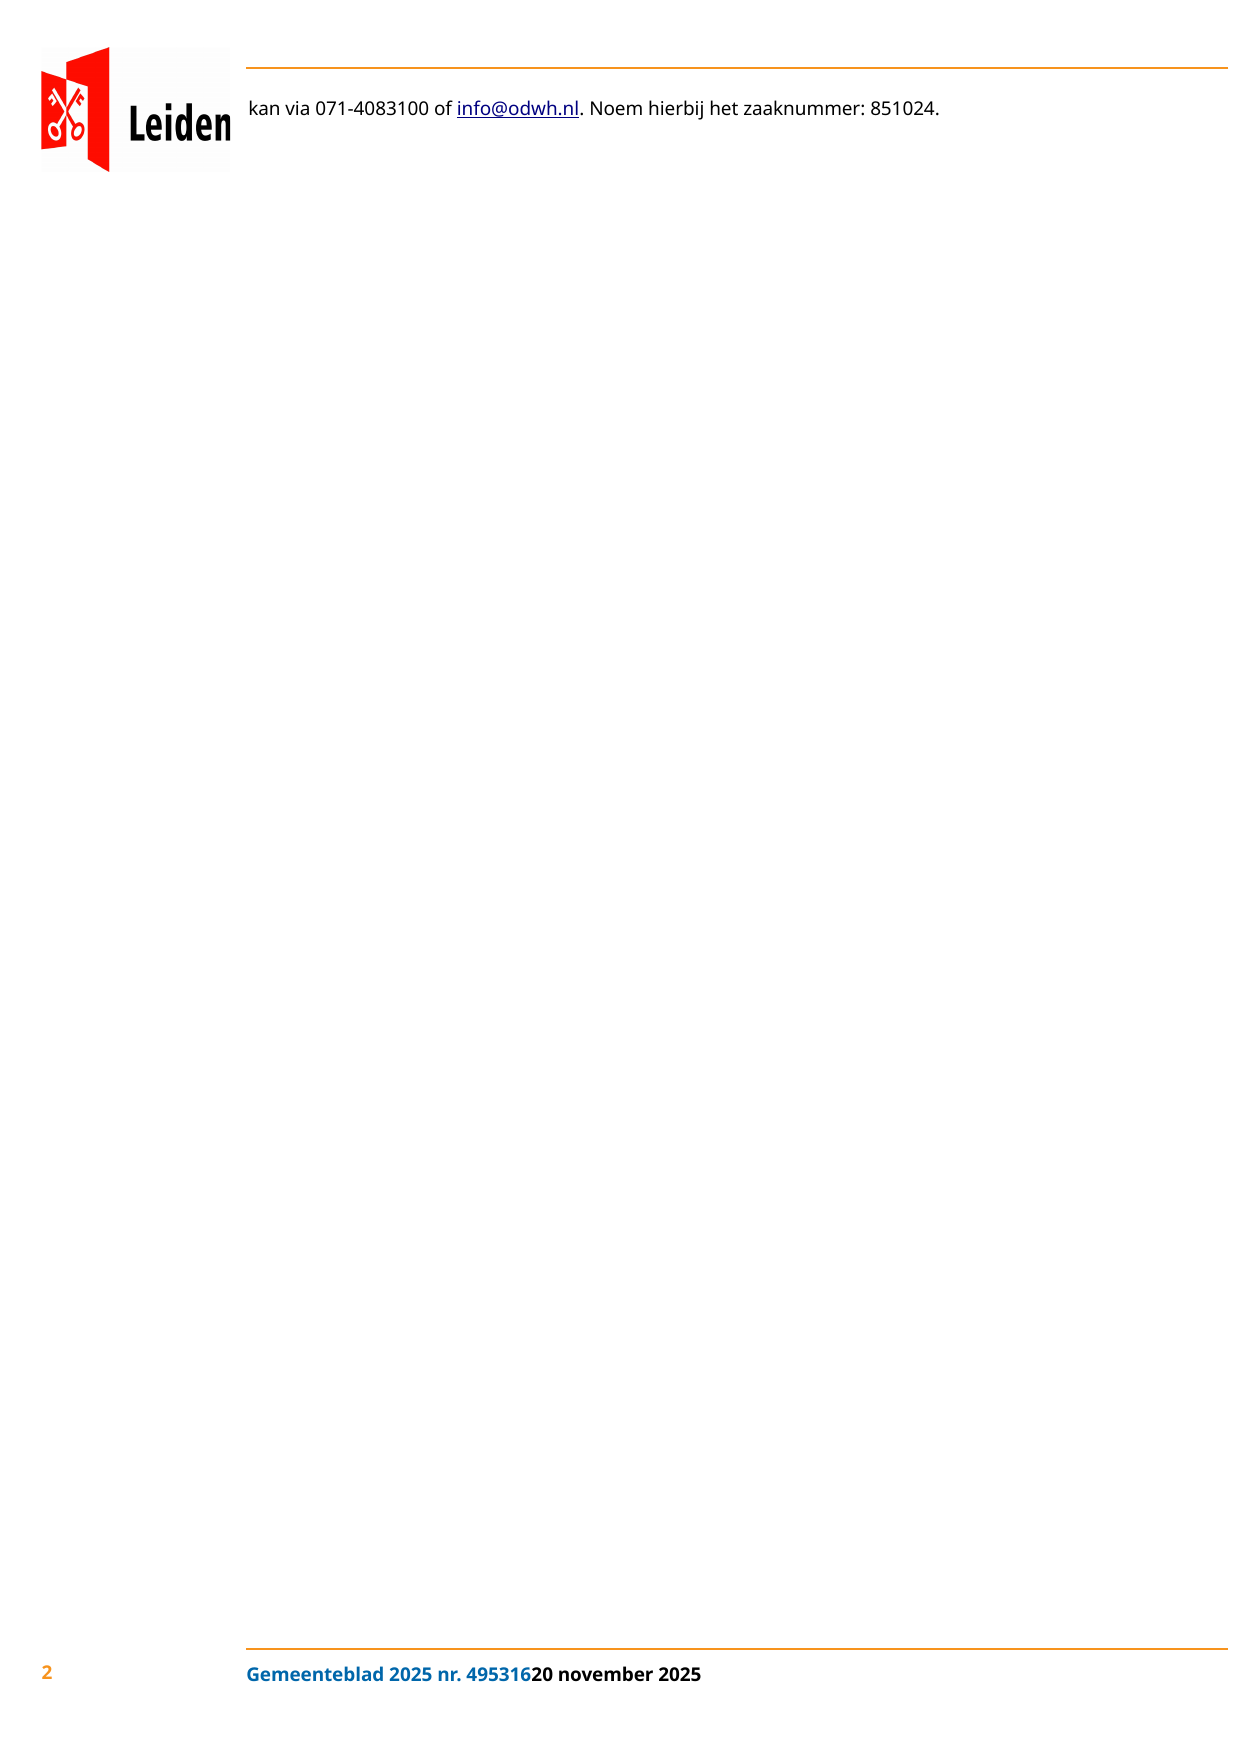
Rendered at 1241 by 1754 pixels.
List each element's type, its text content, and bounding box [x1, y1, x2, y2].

picture [41, 47, 231, 172]
text kan via 071-4083100 of info@odwh.nl. Noem hierbij het zaaknummer: 851024. [248, 95, 1152, 121]
